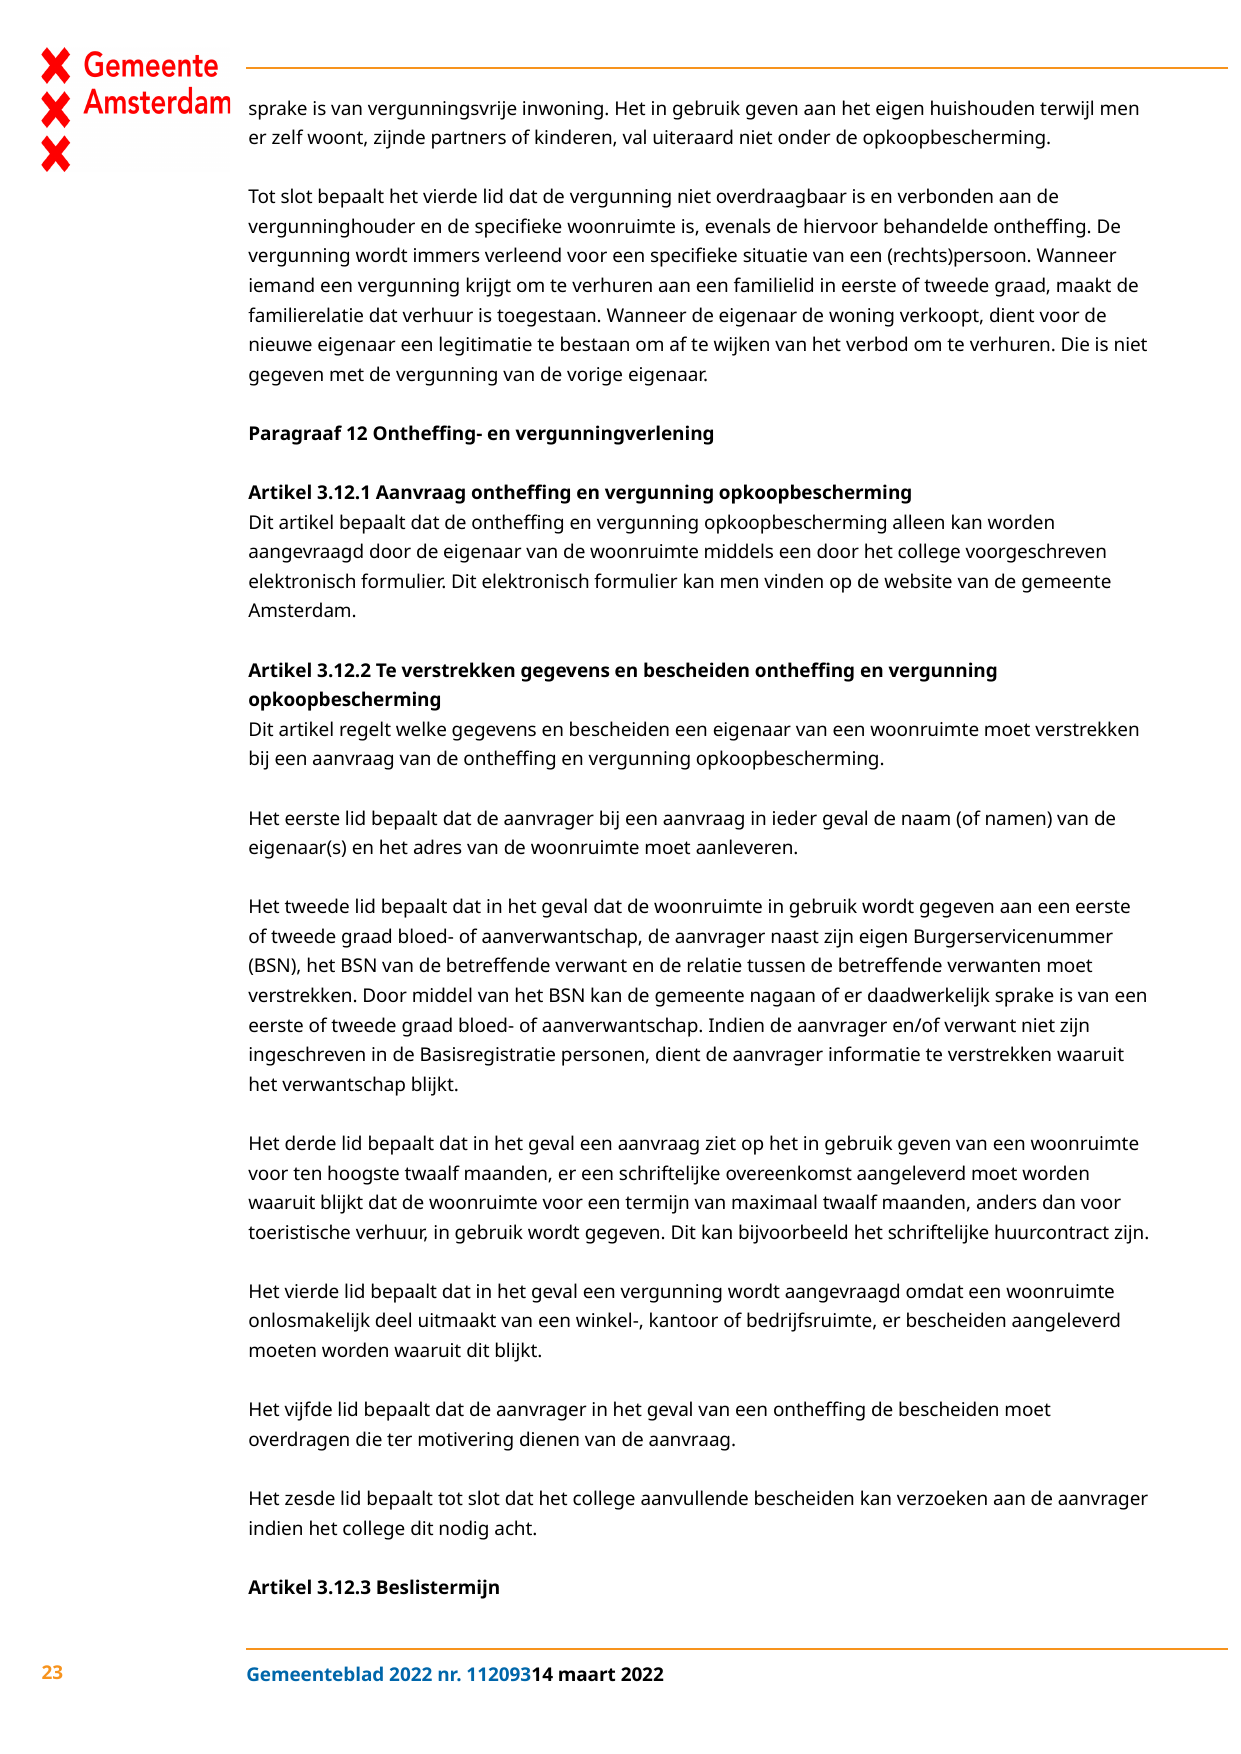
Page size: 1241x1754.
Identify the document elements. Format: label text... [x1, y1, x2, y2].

text Het eerste lid bepaalt dat de aanvrager bij een aanvraag in ieder geval de naam (of namen) van de eigenaar(s) en het adres van de woonruimte moet aanleveren. [248, 805, 1152, 860]
text Dit artikel regelt welke gegevens en bescheiden een eigenaar van een woonruimte moet verstrekken bij een aanvraag van de ontheffing en vergunning opkoopbescherming. [248, 716, 1152, 771]
text Het derde lid bepaalt dat in het geval een aanvraag ziet op het in gebruik geven van een woonruimte voor ten hoogste twaalf maanden, er een schriftelijke overeenkomst aangeleverd moet worden waaruit blijkt dat de woonruimte voor een termijn van maximaal twaalf maanden, anders dan voor toeristische verhuur, in gebruik wordt gegeven. Dit kan bijvoorbeeld het schriftelijke huurcontract zijn. [248, 1130, 1152, 1245]
text Het zesde lid bepaalt tot slot dat het college aanvullende bescheiden kan verzoeken aan de aanvrager indien het college dit nodig acht. [248, 1485, 1152, 1541]
text Paragraaf 12 Ontheffing- en vergunningverlening [248, 420, 1152, 446]
picture [41, 47, 231, 172]
text sprake is van vergunningsvrije inwoning. Het in gebruik geven aan het eigen huishouden terwijl men er zelf woont, zijnde partners of kinderen, val uiteraard niet onder de opkoopbescherming. [248, 95, 1152, 150]
text Tot slot bepaalt het vierde lid dat de vergunning niet overdraagbaar is en verbonden aan de vergunninghouder en de specifieke woonruimte is, evenals de hiervoor behandelde ontheffing. De vergunning wordt immers verleend voor een specifieke situatie van een (rechts)persoon. Wanneer iemand een vergunning krijgt om te verhuren aan een familielid in eerste of tweede graad, maakt de familierelatie dat verhuur is toegestaan. Wanneer de eigenaar de woning verkoopt, dient voor de nieuwe eigenaar een legitimatie te bestaan om af te wijken van het verbod om te verhuren. Die is niet gegeven met de vergunning van de vorige eigenaar. [248, 183, 1152, 387]
text Het tweede lid bepaalt dat in het geval dat de woonruimte in gebruik wordt gegeven aan een eerste of tweede graad bloed- of aanverwantschap, de aanvrager naast zijn eigen Burgerservicenummer (BSN), het BSN van de betreffende verwant en de relatie tussen de betreffende verwanten moet verstrekken. Door middel van het BSN kan de gemeente nagaan of er daadwerkelijk sprake is van een eerste of tweede graad bloed- of aanverwantschap. Indien de aanvrager en/of verwant niet zijn ingeschreven in de Basisregistratie personen, dient de aanvrager informatie te verstrekken waaruit het verwantschap blijkt. [248, 893, 1152, 1097]
text Artikel 3.12.1 Aanvraag ontheffing en vergunning opkoopbescherming [248, 479, 1152, 505]
text Dit artikel bepaalt dat de ontheffing en vergunning opkoopbescherming alleen kan worden aangevraagd door de eigenaar van de woonruimte middels een door het college voorgeschreven elektronisch formulier. Dit elektronisch formulier kan men vinden op de website van de gemeente Amsterdam. [248, 509, 1152, 623]
text Het vijfde lid bepaalt dat de aanvrager in het geval van een ontheffing de bescheiden moet overdragen die ter motivering dienen van de aanvraag. [248, 1396, 1152, 1452]
text Artikel 3.12.2 Te verstrekken gegevens en bescheiden ontheffing en vergunning opkoopbescherming [248, 657, 1152, 712]
text Artikel 3.12.3 Beslistermijn [248, 1574, 1152, 1600]
text Het vierde lid bepaalt dat in het geval een vergunning wordt aangevraagd omdat een woonruimte onlosmakelijk deel uitmaakt van een winkel-, kantoor of bedrijfsruimte, er bescheiden aangeleverd moeten worden waaruit dit blijkt. [248, 1278, 1152, 1363]
